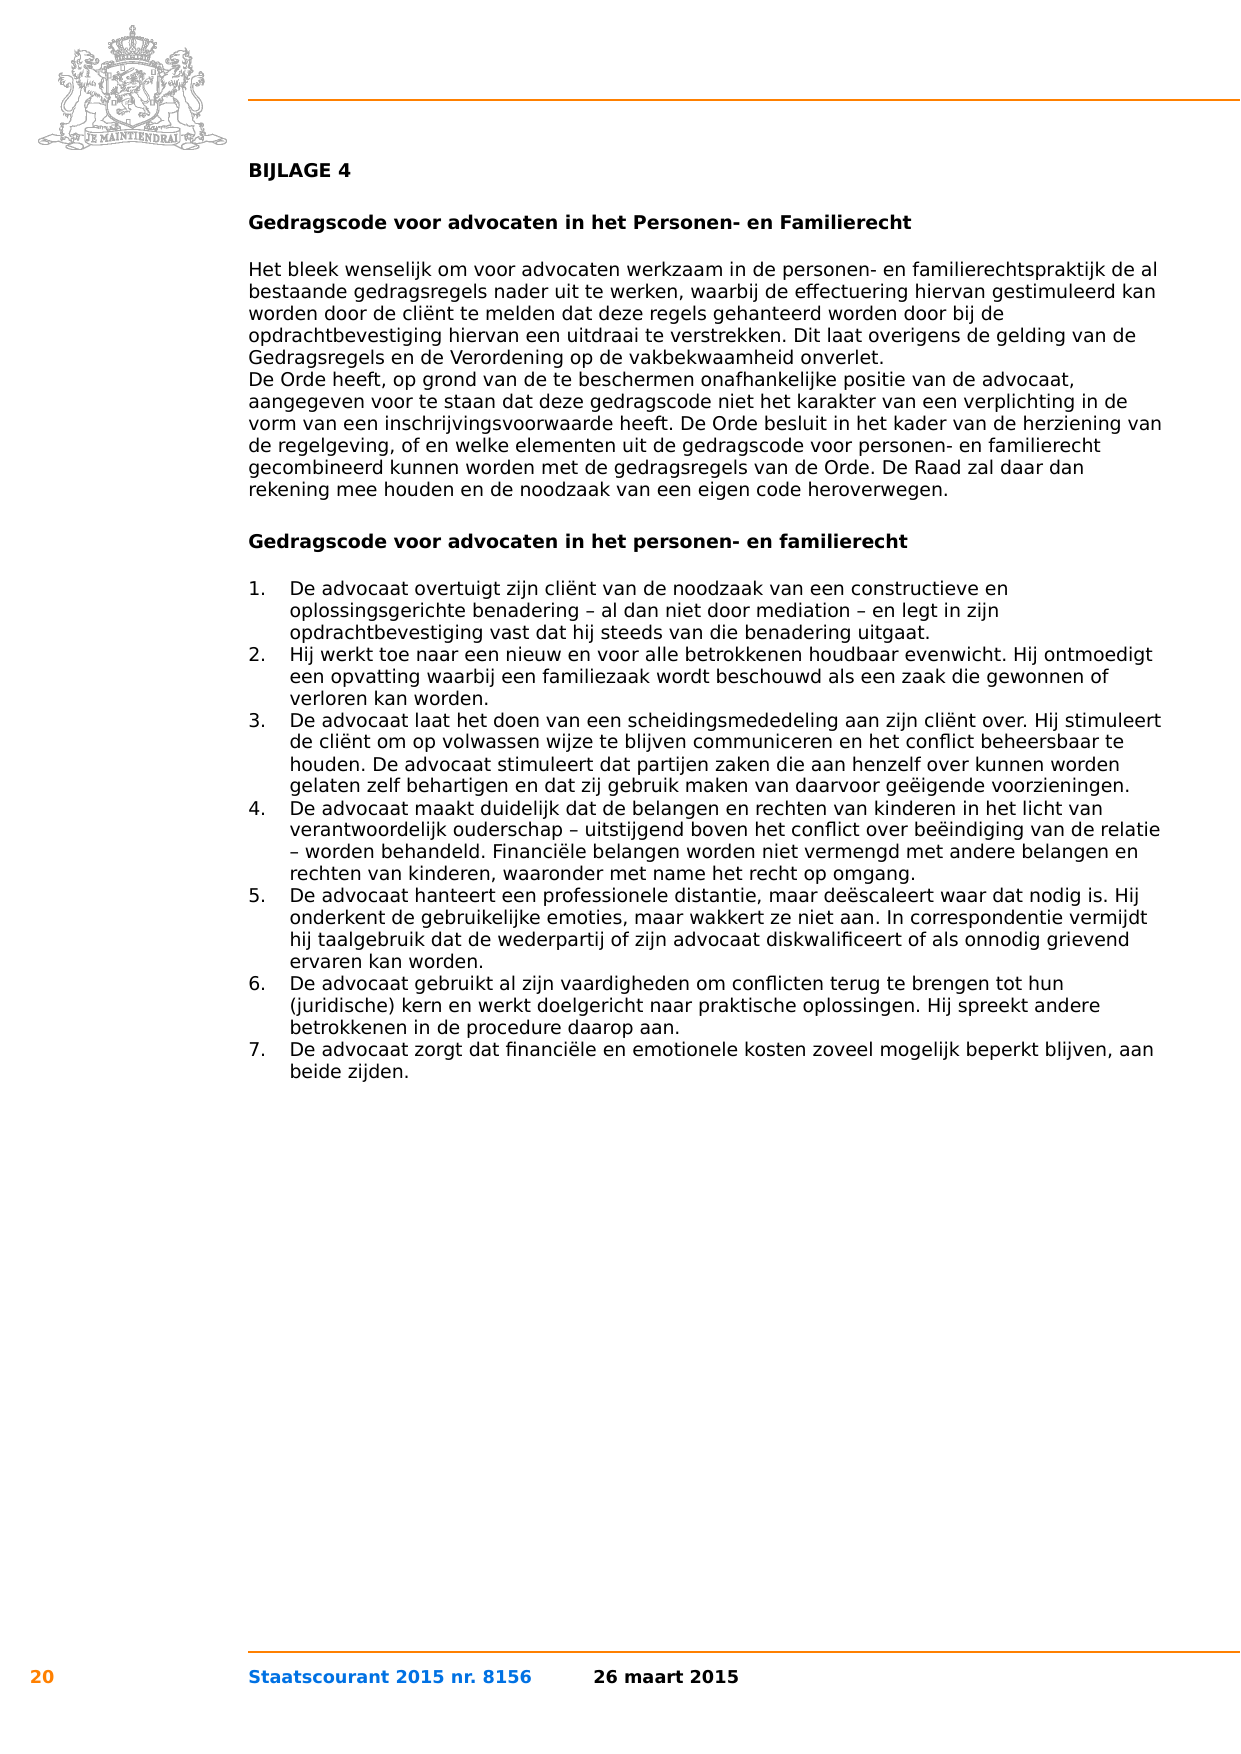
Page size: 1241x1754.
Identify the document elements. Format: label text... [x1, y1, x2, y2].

text 2. Hij werkt toe naar een nieuw en voor alle betrokkenen houdbaar evenwicht. Hij ontmoedigt een opvatting waarbij een familiezaak wordt beschouwd als een zaak die gewonnen of verloren kan worden. [248, 643, 1163, 709]
text 1. De advocaat overtuigt zijn cliënt van de noodzaak van een constructieve en oplossingsgerichte benadering – al dan niet door mediation – en legt in zijn opdrachtbevestiging vast dat hij steeds van die benadering uitgaat. [248, 578, 1163, 643]
picture [38, 25, 227, 150]
subtitle Gedragscode voor advocaten in het Personen- en Familierecht [248, 212, 1163, 234]
subtitle Gedragscode voor advocaten in het personen- en familierecht [248, 531, 1163, 553]
text 4. De advocaat maakt duidelijk dat de belangen en rechten van kinderen in het licht van verantwoordelijk ouderschap – uitstijgend boven het conflict over beëindiging van de relatie – worden behandeld. Financiële belangen worden niet vermengd met andere belangen en rechten van kinderen, waaronder met name het recht op omgang. [248, 797, 1163, 885]
text 6. De advocaat gebruikt al zijn vaardigheden om conflicten terug te brengen tot hun (juridische) kern en werkt doelgericht naar praktische oplossingen. Hij spreekt andere betrokkenen in de procedure daarop aan. [248, 973, 1163, 1039]
text Het bleek wenselijk om voor advocaten werkzaam in de personen- en familierechtspraktijk de al bestaande gedragsregels nader uit te werken, waarbij de effectuering hiervan gestimuleerd kan worden door de cliënt te melden dat deze regels gehanteerd worden door bij de opdrachtbevestiging hiervan een uitdraai te verstrekken. Dit laat overigens de gelding van de Gedragsregels en de Verordening op de vakbekwaamheid onverlet. [248, 259, 1163, 369]
subtitle BIJLAGE 4 [248, 160, 1163, 182]
text De Orde heeft, op grond van de te beschermen onafhankelijke positie van de advocaat, aangegeven voor te staan dat deze gedragscode niet het karakter van een verplichting in de vorm van een inschrijvingsvoorwaarde heeft. De Orde besluit in het kader van de herziening van de regelgeving, of en welke elementen uit de gedragscode voor personen- en familierecht gecombineerd kunnen worden met de gedragsregels van de Orde. De Raad zal daar dan rekening mee houden en de noodzaak van een eigen code heroverwegen. [248, 369, 1163, 501]
text 7. De advocaat zorgt dat financiële en emotionele kosten zoveel mogelijk beperkt blijven, aan beide zijden. [248, 1039, 1163, 1083]
text 3. De advocaat laat het doen van een scheidingsmededeling aan zijn cliënt over. Hij stimuleert de cliënt om op volwassen wijze te blijven communiceren en het conflict beheersbaar te houden. De advocaat stimuleert dat partijen zaken die aan henzelf over kunnen worden gelaten zelf behartigen en dat zij gebruik maken van daarvoor geëigende voorzieningen. [248, 709, 1163, 797]
text 5. De advocaat hanteert een professionele distantie, maar deëscaleert waar dat nodig is. Hij onderkent de gebruikelijke emoties, maar wakkert ze niet aan. In correspondentie vermijdt hij taalgebruik dat de wederpartij of zijn advocaat diskwalificeert of als onnodig grievend ervaren kan worden. [248, 885, 1163, 973]
